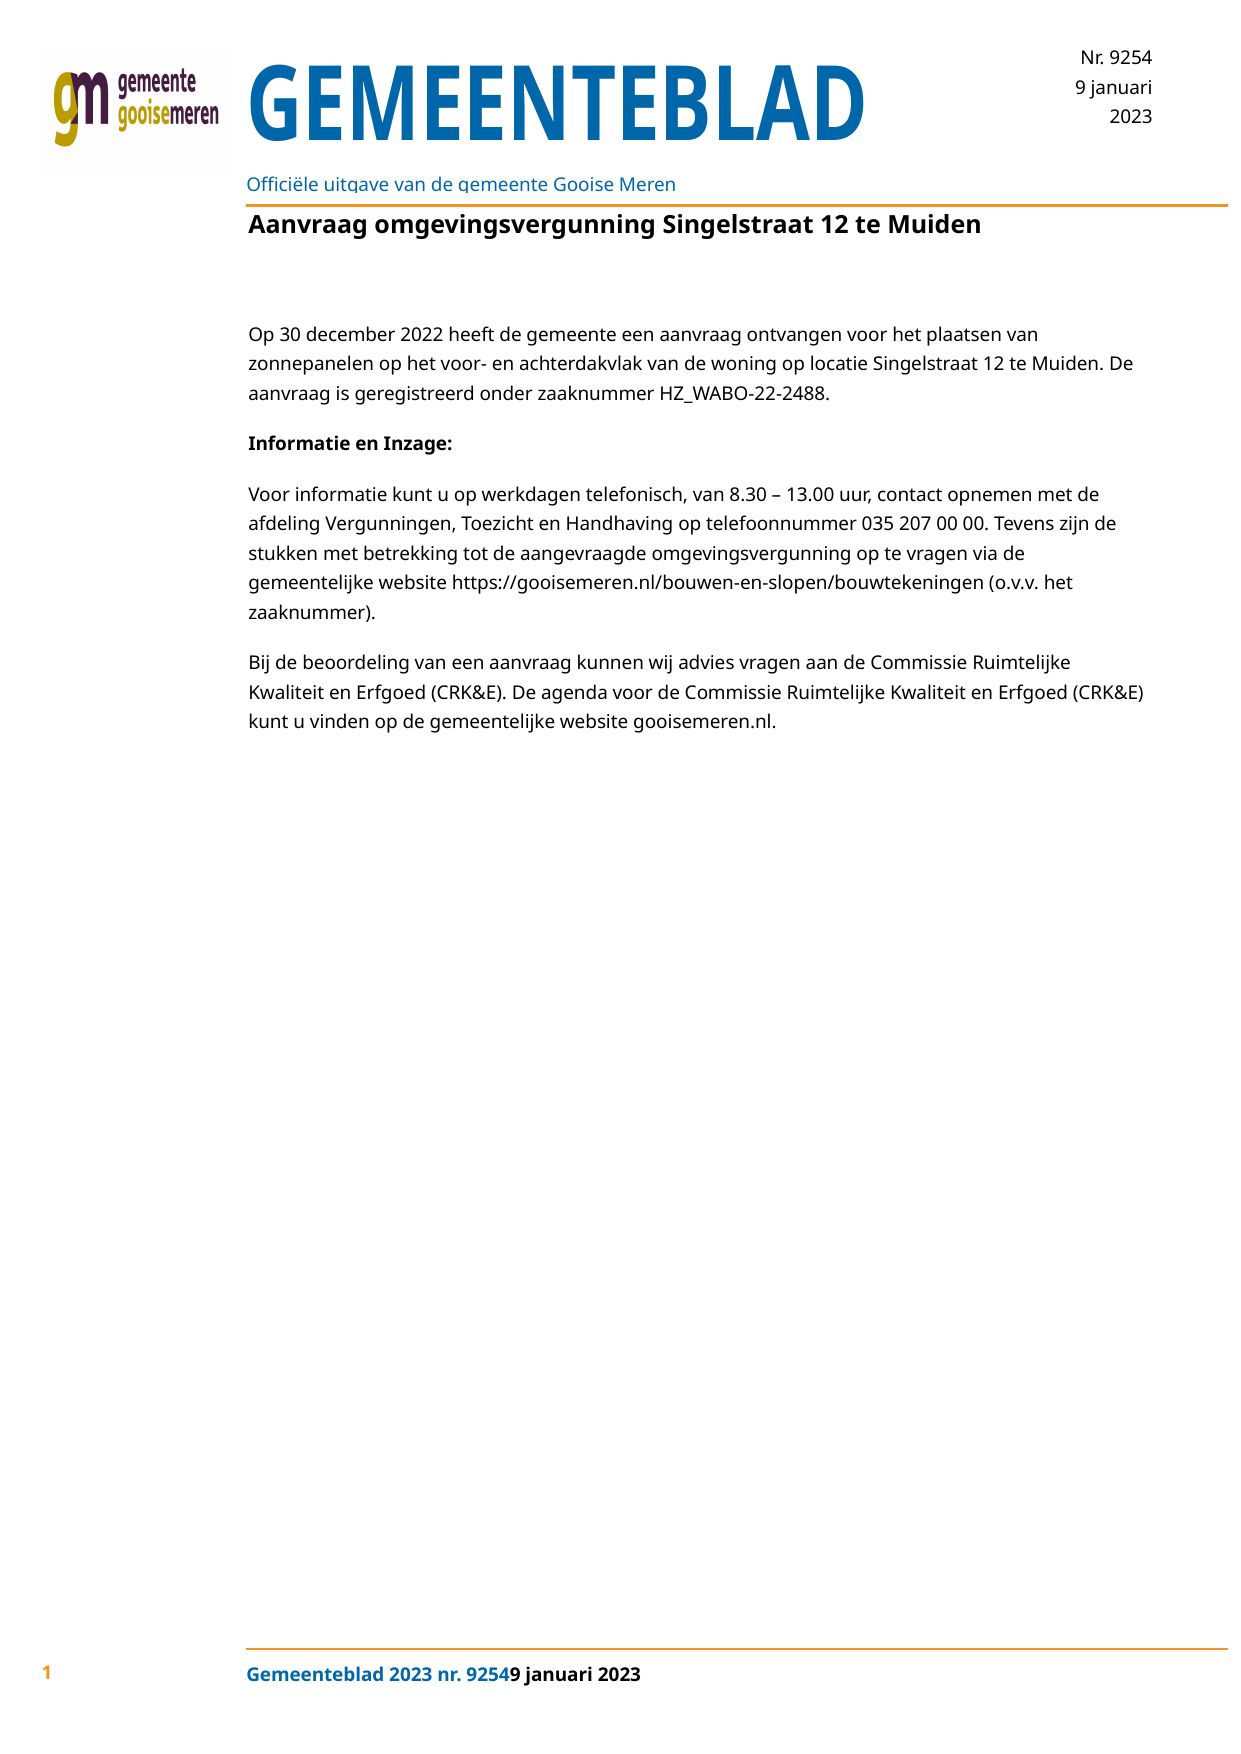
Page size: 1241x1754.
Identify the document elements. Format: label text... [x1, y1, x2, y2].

text Aanvraag omgevingsvergunning Singelstraat 12 te Muiden [248, 207, 1152, 241]
text Voor informatie kunt u op werkdagen telefonisch, van 8.30 – 13.00 uur, contact opnemen met de afdeling Vergunningen, Toezicht en Handhaving op telefoonnummer 035 207 00 00. Tevens zijn de stukken met betrekking tot de aangevraagde omgevingsvergunning op te vragen via de gemeentelijke website https://gooisemeren.nl/bouwen-en-slopen/bouwtekeningen (o.v.v. het zaaknummer). [248, 481, 1152, 625]
picture [41, 47, 231, 172]
text Informatie en Inzage: [248, 430, 1152, 456]
text Op 30 december 2022 heeft de gemeente een aanvraag ontvangen voor het plaatsen van zonnepanelen op het voor- en achterdakvlak van de woning op locatie Singelstraat 12 te Muiden. De aanvraag is geregistreerd onder zaaknummer HZ_WABO-22-2488. [248, 321, 1152, 406]
text Bij de beoordeling van een aanvraag kunnen wij advies vragen aan de Commissie Ruimtelijke Kwaliteit en Erfgoed (CRK&E). De agenda voor de Commissie Ruimtelijke Kwaliteit en Erfgoed (CRK&E) kunt u vinden op de gemeentelijke website gooisemeren.nl. [248, 649, 1152, 734]
